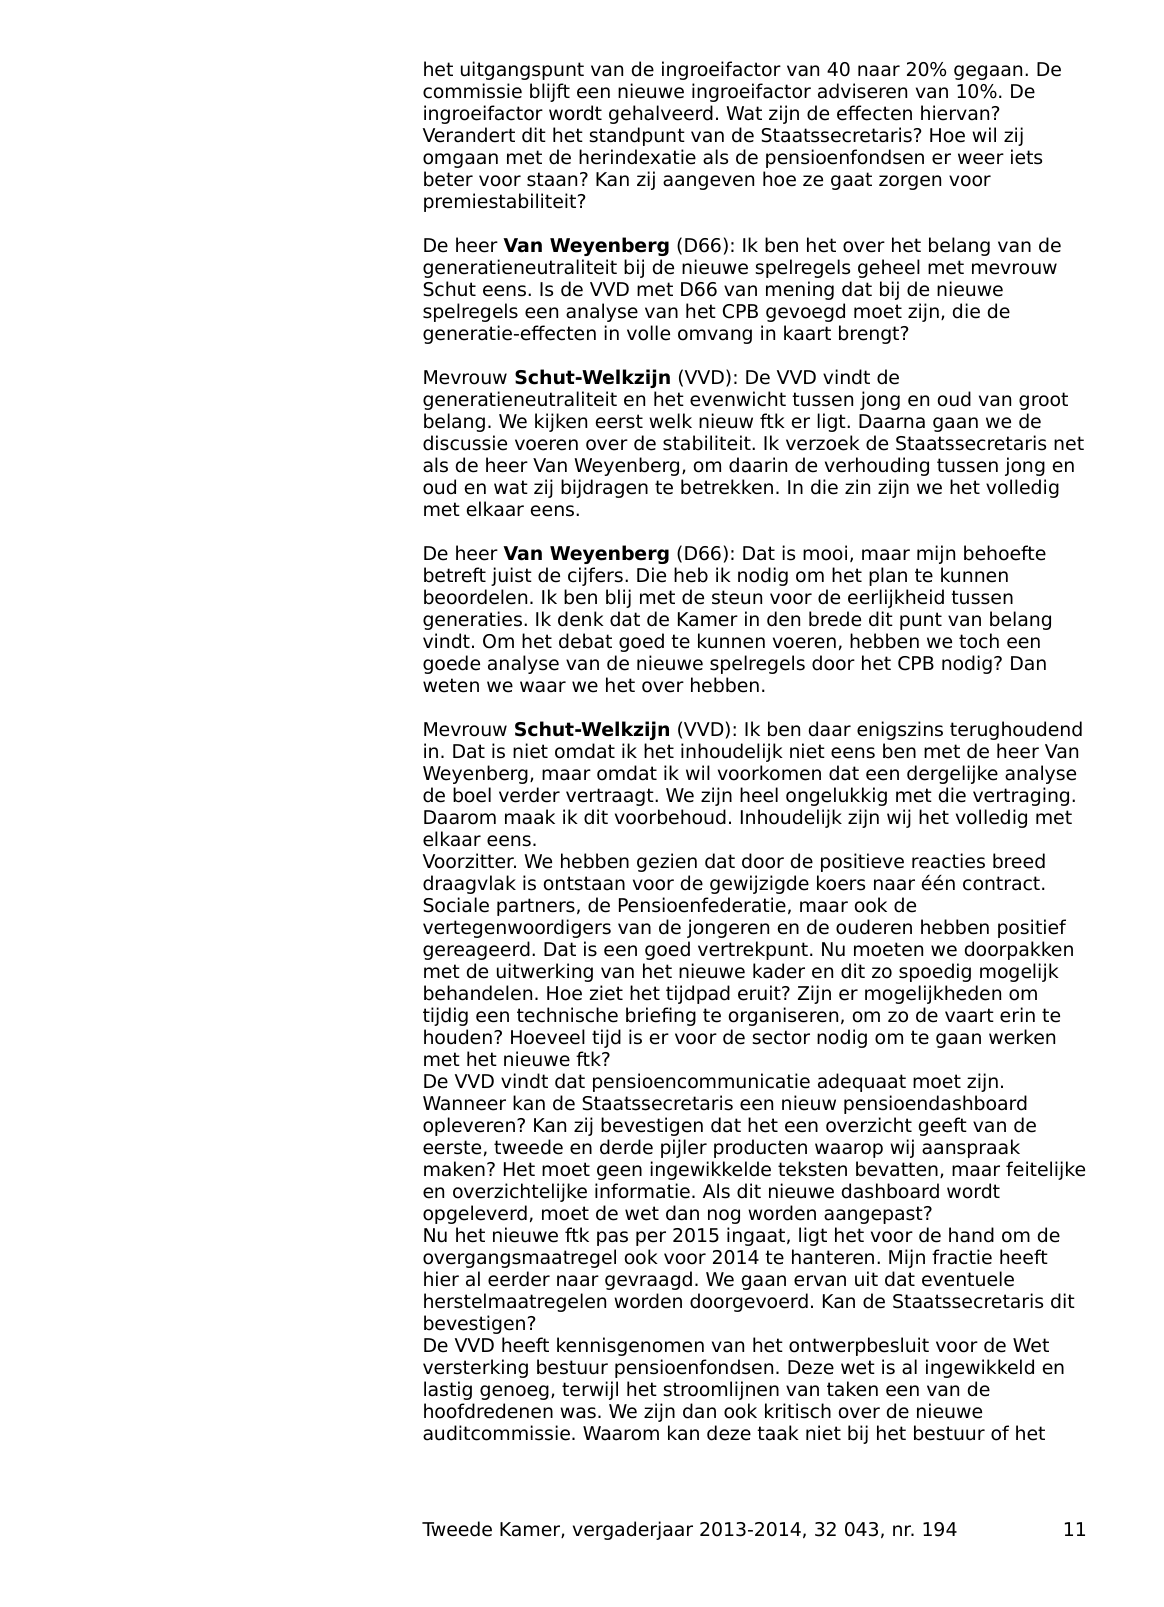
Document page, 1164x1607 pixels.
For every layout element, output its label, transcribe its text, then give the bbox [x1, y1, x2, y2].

text Nu het nieuwe ftk pas per 2015 ingaat, ligt het voor de hand om de overgangsmaatregel ook voor 2014 te hanteren. Mijn fractie heeft hier al eerder naar gevraagd. We gaan ervan uit dat eventuele herstelmaatregelen worden doorgevoerd. Kan de Staatssecretaris dit bevestigen? [422, 1225, 1087, 1335]
text De heer Van Weyenberg (D66): Dat is mooi, maar mijn behoefte betreft juist de cijfers. Die heb ik nodig om het plan te kunnen beoordelen. Ik ben blij met de steun voor de eerlijkheid tussen generaties. Ik denk dat de Kamer in den brede dit punt van belang vindt. Om het debat goed te kunnen voeren, hebben we toch een goede analyse van de nieuwe spelregels door het CPB nodig? Dan weten we waar we het over hebben. [422, 543, 1087, 697]
text De heer Van Weyenberg (D66): Ik ben het over het belang van de generatieneutraliteit bij de nieuwe spelregels geheel met mevrouw Schut eens. Is de VVD met D66 van mening dat bij de nieuwe spelregels een analyse van het CPB gevoegd moet zijn, die de generatie-effecten in volle omvang in kaart brengt? [422, 235, 1087, 345]
text De VVD vindt dat pensioencommunicatie adequaat moet zijn. Wanneer kan de Staatssecretaris een nieuw pensioendashboard opleveren? Kan zij bevestigen dat het een overzicht geeft van de eerste, tweede en derde pijler producten waarop wij aanspraak maken? Het moet geen ingewikkelde teksten bevatten, maar feitelijke en overzichtelijke informatie. Als dit nieuwe dashboard wordt opgeleverd, moet de wet dan nog worden aangepast? [422, 1071, 1087, 1225]
text Voorzitter. We hebben gezien dat door de positieve reacties breed draagvlak is ontstaan voor de gewijzigde koers naar één contract. Sociale partners, de Pensioenfederatie, maar ook de vertegenwoordigers van de jongeren en de ouderen hebben positief gereageerd. Dat is een goed vertrekpunt. Nu moeten we doorpakken met de uitwerking van het nieuwe kader en dit zo spoedig mogelijk behandelen. Hoe ziet het tijdpad eruit? Zijn er mogelijkheden om tijdig een technische briefing te organiseren, om zo de vaart erin te houden? Hoeveel tijd is er voor de sector nodig om te gaan werken met het nieuwe ftk? [422, 851, 1087, 1071]
text Mevrouw Schut-Welkzijn (VVD): Ik ben daar enigszins terughoudend in. Dat is niet omdat ik het inhoudelijk niet eens ben met de heer Van Weyenberg, maar omdat ik wil voorkomen dat een dergelijke analyse de boel verder vertraagt. We zijn heel ongelukkig met die vertraging. Daarom maak ik dit voorbehoud. Inhoudelijk zijn wij het volledig met elkaar eens. [422, 719, 1087, 851]
text het uitgangspunt van de ingroeifactor van 40 naar 20% gegaan. De commissie blijft een nieuwe ingroeifactor adviseren van 10%. De ingroeifactor wordt gehalveerd. Wat zijn de effecten hiervan? Verandert dit het standpunt van de Staatssecretaris? Hoe wil zij omgaan met de herindexatie als de pensioenfondsen er weer iets beter voor staan? Kan zij aangeven hoe ze gaat zorgen voor premiestabiliteit? [422, 59, 1087, 213]
text Mevrouw Schut-Welkzijn (VVD): De VVD vindt de generatieneutraliteit en het evenwicht tussen jong en oud van groot belang. We kijken eerst welk nieuw ftk er ligt. Daarna gaan we de discussie voeren over de stabiliteit. Ik verzoek de Staatssecretaris net als de heer Van Weyenberg, om daarin de verhouding tussen jong en oud en wat zij bijdragen te betrekken. In die zin zijn we het volledig met elkaar eens. [422, 367, 1087, 521]
text De VVD heeft kennisgenomen van het ontwerpbesluit voor de Wet versterking bestuur pensioenfondsen. Deze wet is al ingewikkeld en lastig genoeg, terwijl het stroomlijnen van taken een van de hoofdredenen was. We zijn dan ook kritisch over de nieuwe auditcommissie. Waarom kan deze taak niet bij het bestuur of het [422, 1335, 1087, 1444]
